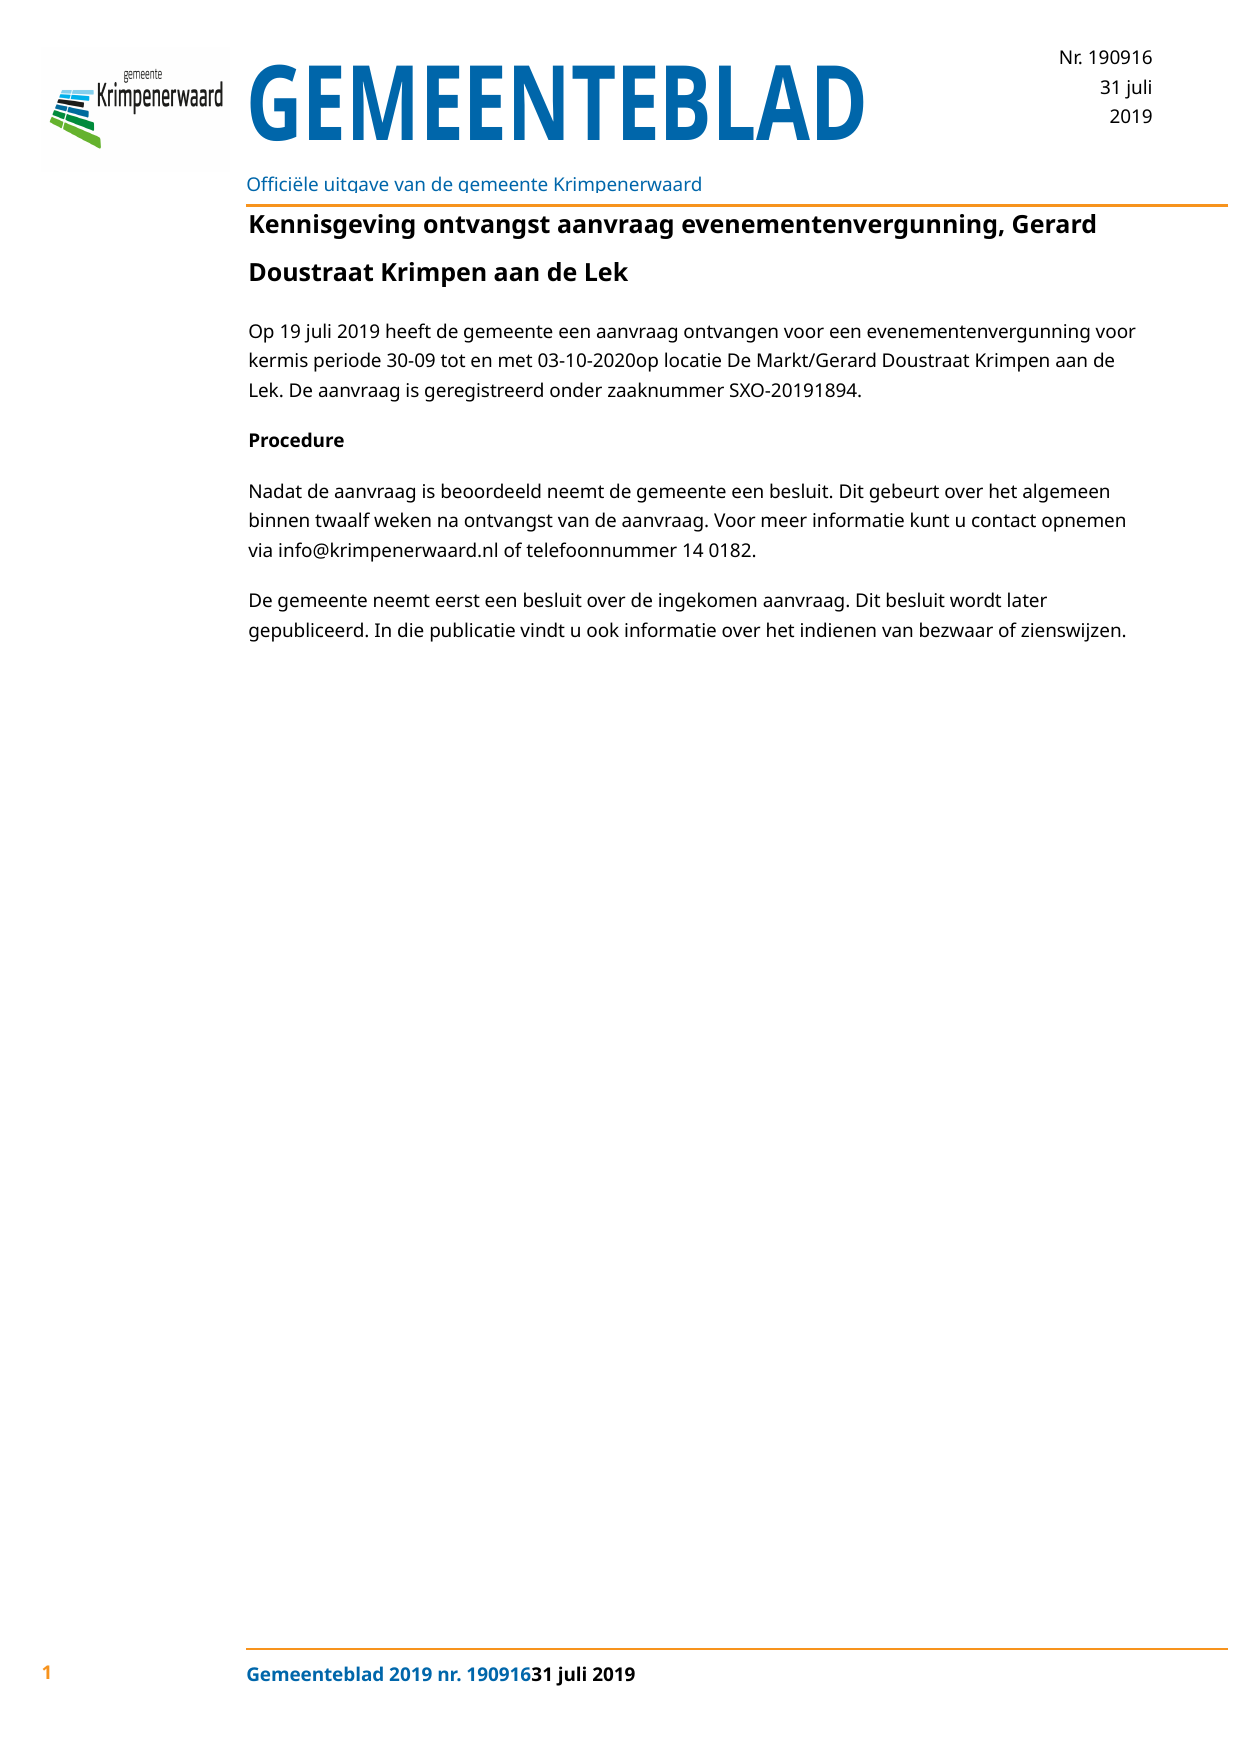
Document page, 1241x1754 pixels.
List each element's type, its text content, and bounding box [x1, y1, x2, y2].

text Procedure [248, 427, 1152, 453]
text De gemeente neemt eerst een besluit over de ingekomen aanvraag. Dit besluit wordt later gepubliceerd. In die publicatie vindt u ook informatie over het indienen van bezwaar of zienswijzen. [248, 587, 1152, 643]
text Kennisgeving ontvangst aanvraag evenementenvergunning, Gerard Doustraat Krimpen aan de Lek [248, 207, 1152, 288]
picture [41, 47, 231, 172]
text Nadat de aanvraag is beoordeeld neemt de gemeente een besluit. Dit gebeurt over het algemeen binnen twaalf weken na ontvangst van de aanvraag. Voor meer informatie kunt u contact opnemen via info@krimpenerwaard.nl of telefoonnummer 14 0182. [248, 478, 1152, 563]
text Op 19 juli 2019 heeft de gemeente een aanvraag ontvangen voor een evenementenvergunning voor kermis periode 30-09 tot en met 03-10-2020op locatie De Markt/Gerard Doustraat Krimpen aan de Lek. De aanvraag is geregistreerd onder zaaknummer SXO-20191894. [248, 318, 1152, 403]
